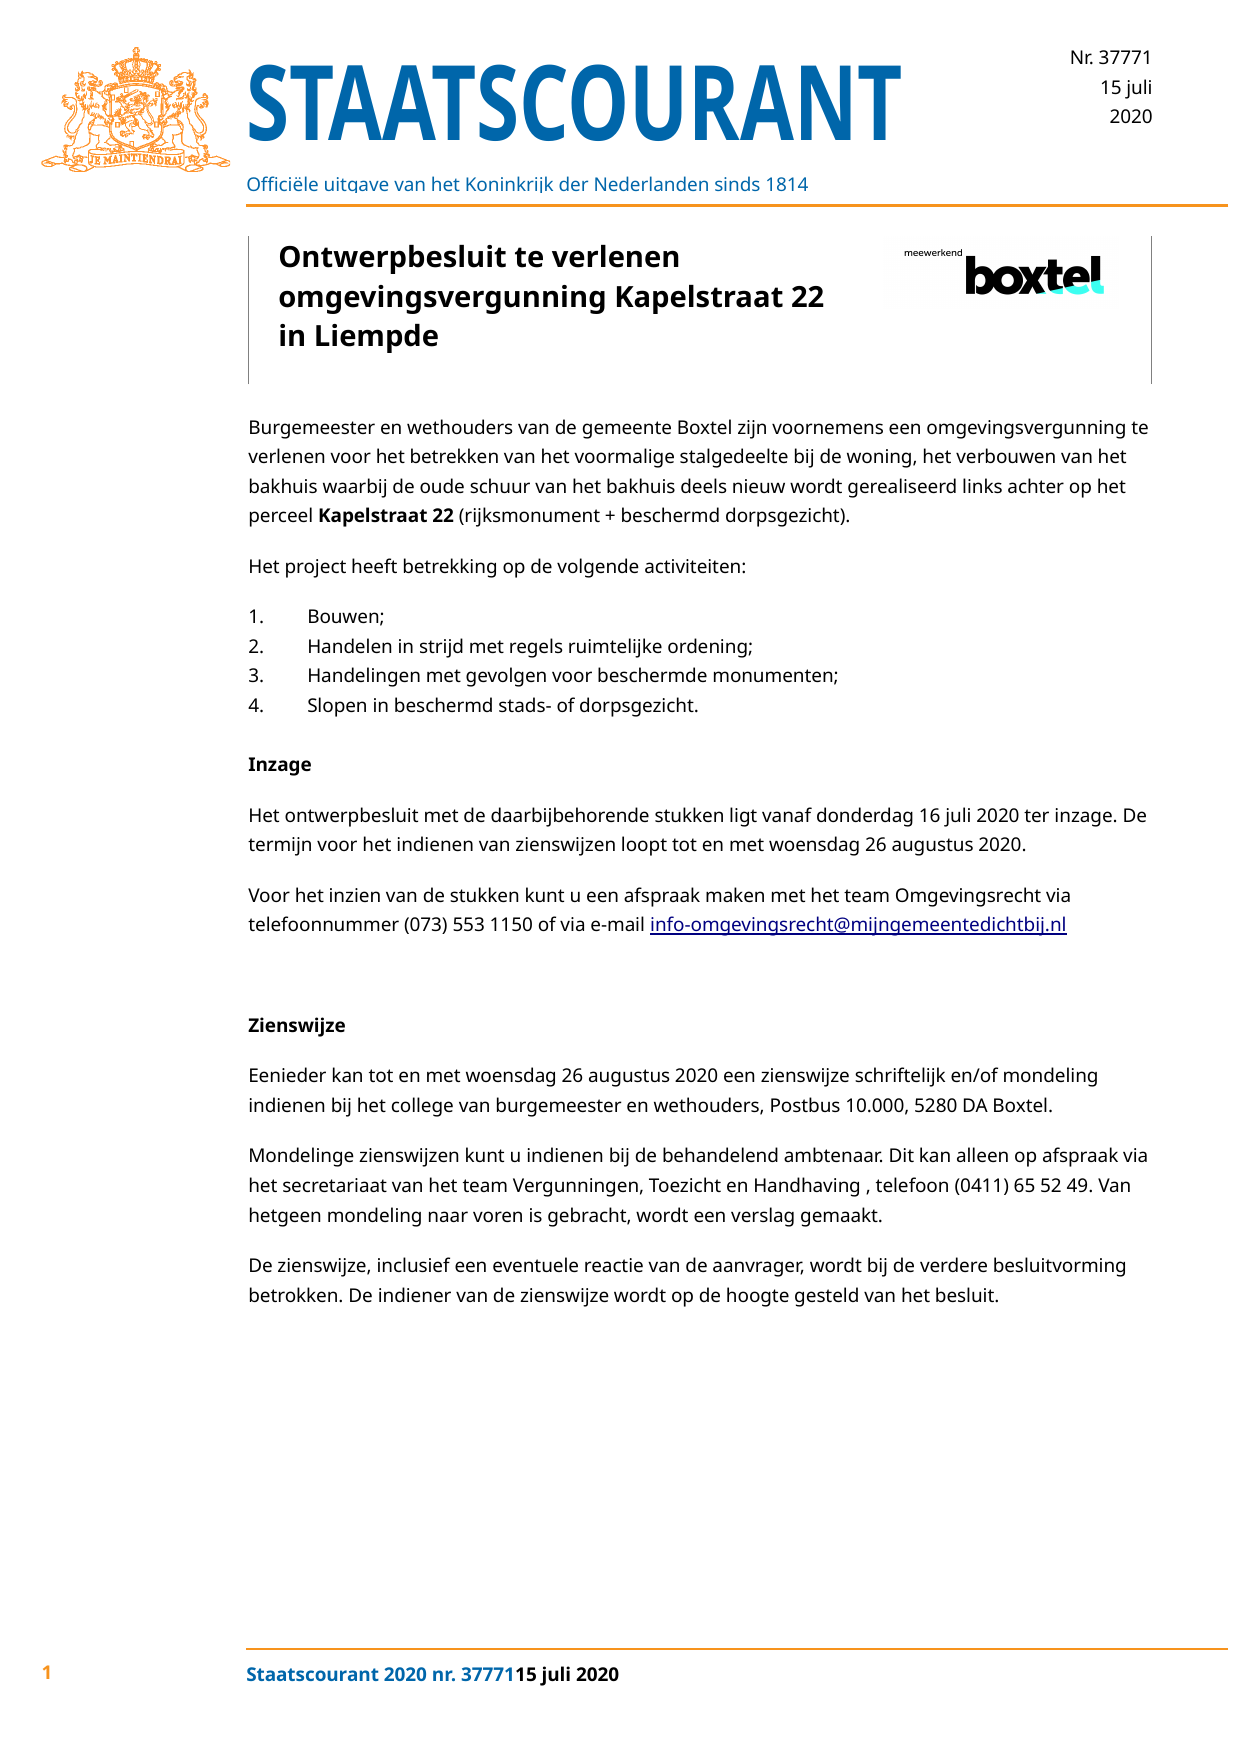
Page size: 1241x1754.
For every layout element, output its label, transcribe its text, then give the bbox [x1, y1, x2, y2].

text Burgemeester en wethouders van de gemeente Boxtel zijn voornemens een omgevingsvergunning te verlenen voor het betrekken van het voormalige stalgedeelte bij de woning, het verbouwen van het bakhuis waarbij de oude schuur van het bakhuis deels nieuw wordt gerealiseerd links achter op het perceel Kapelstraat 22 (rijksmonument + beschermd dorpsgezicht). [248, 414, 1152, 528]
text Eenieder kan tot en met woensdag 26 augustus 2020 een zienswijze schriftelijk en/of mondeling indienen bij het college van burgemeester en wethouders, Postbus 10.000, 5280 DA Boxtel. [248, 1063, 1152, 1118]
picture [41, 47, 231, 172]
text De zienswijze, inclusief een eventuele reactie van de aanvrager, wordt bij de verdere besluitvorming betrokken. De indiener van de zienswijze wordt op de hoogte gesteld van het besluit. [248, 1252, 1152, 1308]
text Inzage [248, 751, 1152, 777]
list Bouwen; [248, 603, 1152, 629]
picture [882, 236, 1119, 309]
text Zienswijze [248, 1012, 1152, 1038]
text Het ontwerpbesluit met de daarbijbehorende stukken ligt vanaf donderdag 16 juli 2020 ter inzage. De termijn voor het indienen van zienswijzen loopt tot en met woensdag 26 augustus 2020. [248, 802, 1152, 857]
table_header Ontwerpbesluit te verlenen omgevingsvergunning Kapelstraat 22 in Liempde [249, 236, 850, 384]
text Voor het inzien van de stukken kunt u een afspraak maken met het team Omgevingsrecht via telefoonnummer (073) 553 1150 of via e-mail info-omgevingsrecht@mijngemeentedichtbij.nl [248, 882, 1152, 937]
list Slopen in beschermd stads- of dorpsgezicht. [248, 692, 1152, 718]
text Mondelinge zienswijzen kunt u indienen bij de behandelend ambtenaar. Dit kan alleen op afspraak via het secretariaat van het team Vergunningen, Toezicht en Handhaving , telefoon (0411) 65 52 49. Van hetgeen mondeling naar voren is gebracht, wordt een verslag gemaakt. [248, 1143, 1152, 1228]
list Handelingen met gevolgen voor beschermde monumenten; [248, 663, 1152, 688]
list Handelen in strijd met regels ruimtelijke ordening; [248, 633, 1152, 659]
text Het project heeft betrekking op de volgende activiteiten: [248, 553, 1152, 579]
table_header [850, 236, 1151, 384]
